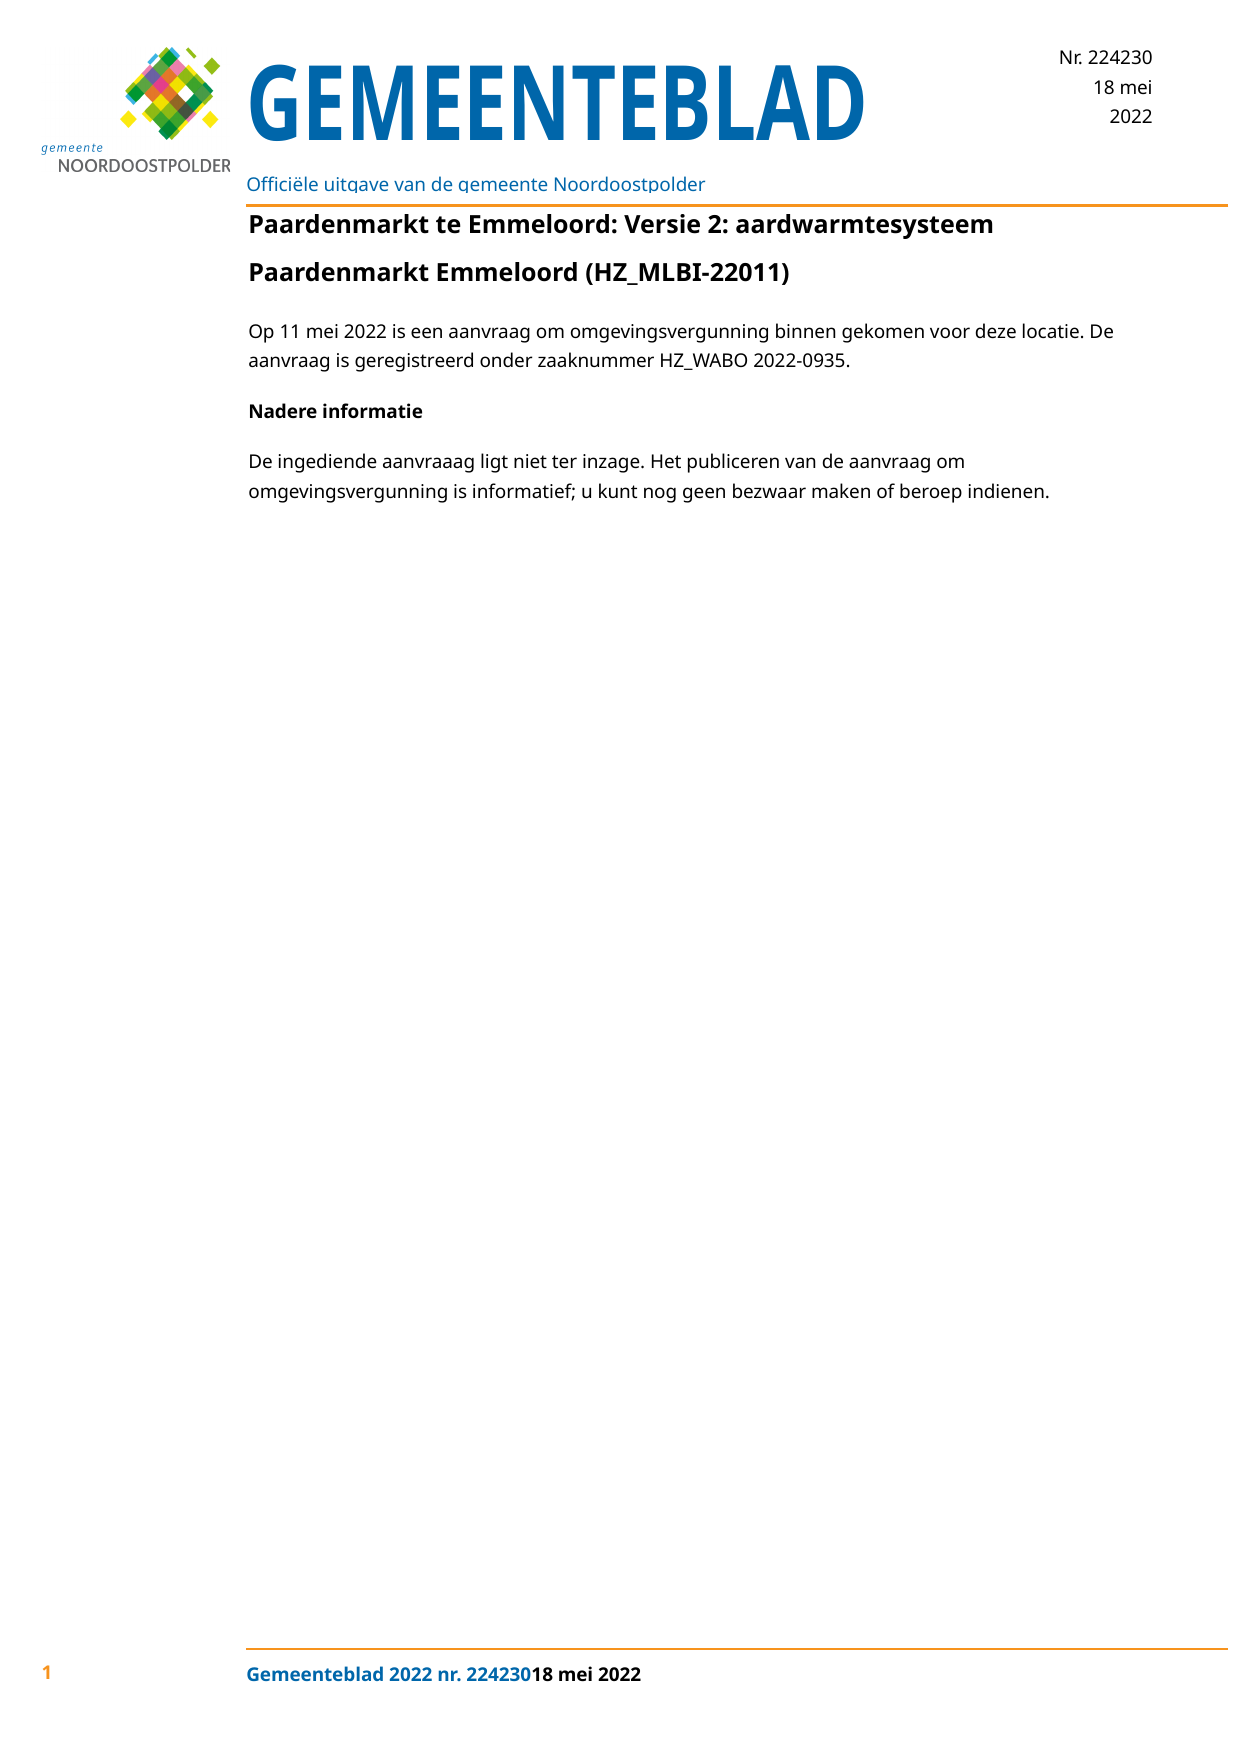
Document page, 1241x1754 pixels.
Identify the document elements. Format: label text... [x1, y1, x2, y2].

text Paardenmarkt te Emmeloord: Versie 2: aardwarmtesysteem Paardenmarkt Emmeloord (HZ_MLBI-22011) [248, 207, 1152, 288]
text Nadere informatie [248, 398, 1152, 424]
picture [41, 47, 231, 172]
text De ingediende aanvraaag ligt niet ter inzage. Het publiceren van de aanvraag om omgevingsvergunning is informatief; u kunt nog geen bezwaar maken of beroep indienen. [248, 448, 1152, 504]
text Op 11 mei 2022 is een aanvraag om omgevingsvergunning binnen gekomen voor deze locatie. De aanvraag is geregistreerd onder zaaknummer HZ_WABO 2022-0935. [248, 318, 1152, 373]
